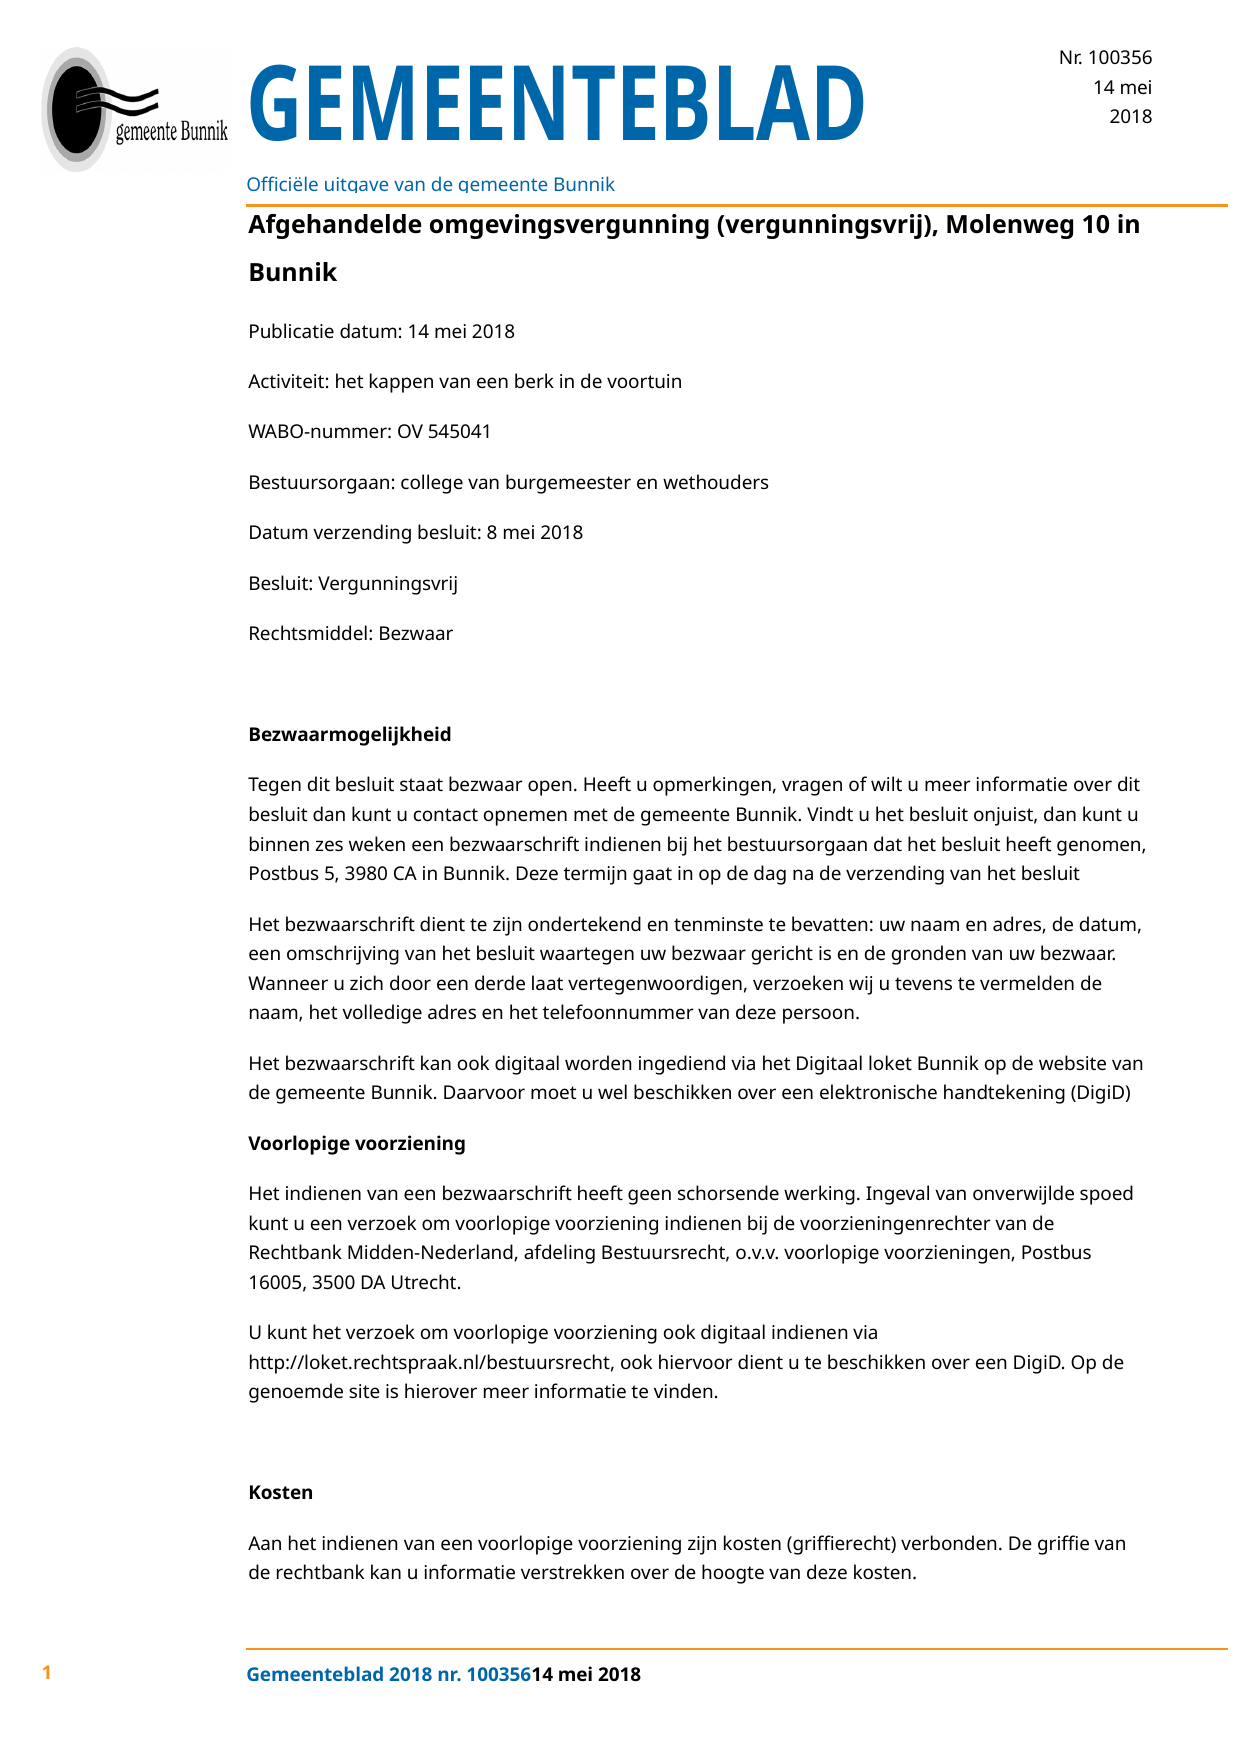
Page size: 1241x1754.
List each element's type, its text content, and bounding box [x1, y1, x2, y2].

text Het bezwaarschrift dient te zijn ondertekend en tenminste te bevatten: uw naam en adres, de datum, een omschrijving van het besluit waartegen uw bezwaar gericht is en de gronden van uw bezwaar. Wanneer u zich door een derde laat vertegenwoordigen, verzoeken wij u tevens te vermelden de naam, het volledige adres en het telefoonnummer van deze persoon. [248, 911, 1152, 1025]
text Bestuursorgaan: college van burgemeester en wethouders [248, 469, 1152, 495]
text Rechtsmiddel: Bezwaar [248, 620, 1152, 646]
text Aan het indienen van een voorlopige voorziening zijn kosten (griffierecht) verbonden. De griffie van de rechtbank kan u informatie verstrekken over de hoogte van deze kosten. [248, 1530, 1152, 1585]
text Tegen dit besluit staat bezwaar open. Heeft u opmerkingen, vragen of wilt u meer informatie over dit besluit dan kunt u contact opnemen met de gemeente Bunnik. Vindt u het besluit onjuist, dan kunt u binnen zes weken een bezwaarschrift indienen bij het bestuursorgaan dat het besluit heeft genomen, Postbus 5, 3980 CA in Bunnik. Deze termijn gaat in op de dag na de verzending van het besluit [248, 772, 1152, 886]
text WABO-nummer: OV 545041 [248, 419, 1152, 444]
text Het bezwaarschrift kan ook digitaal worden ingediend via het Digitaal loket Bunnik op de website van de gemeente Bunnik. Daarvoor moet u wel beschikken over een elektronische handtekening (DigiD) [248, 1050, 1152, 1105]
text U kunt het verzoek om voorlopige voorziening ook digitaal indienen via http://loket.rechtspraak.nl/bestuursrecht, ook hiervoor dient u te beschikken over een DigiD. Op de genoemde site is hierover meer informatie te vinden. [248, 1319, 1152, 1404]
text Afgehandelde omgevingsvergunning (vergunningsvrij), Molenweg 10 in Bunnik [248, 207, 1152, 288]
text Het indienen van een bezwaarschrift heeft geen schorsende werking. Ingeval van onverwijlde spoed kunt u een verzoek om voorlopige voorziening indienen bij de voorzieningenrechter van de Rechtbank Midden-Nederland, afdeling Bestuursrecht, o.v.v. voorlopige voorzieningen, Postbus 16005, 3500 DA Utrecht. [248, 1180, 1152, 1295]
text Bezwaarmogelijkheid [248, 721, 1152, 747]
text Kosten [248, 1479, 1152, 1505]
picture [41, 47, 231, 172]
text Publicatie datum: 14 mei 2018 [248, 318, 1152, 344]
text Besluit: Vergunningsvrij [248, 570, 1152, 596]
text Datum verzending besluit: 8 mei 2018 [248, 519, 1152, 545]
text Voorlopige voorziening [248, 1130, 1152, 1156]
text Activiteit: het kappen van een berk in de voortuin [248, 368, 1152, 394]
